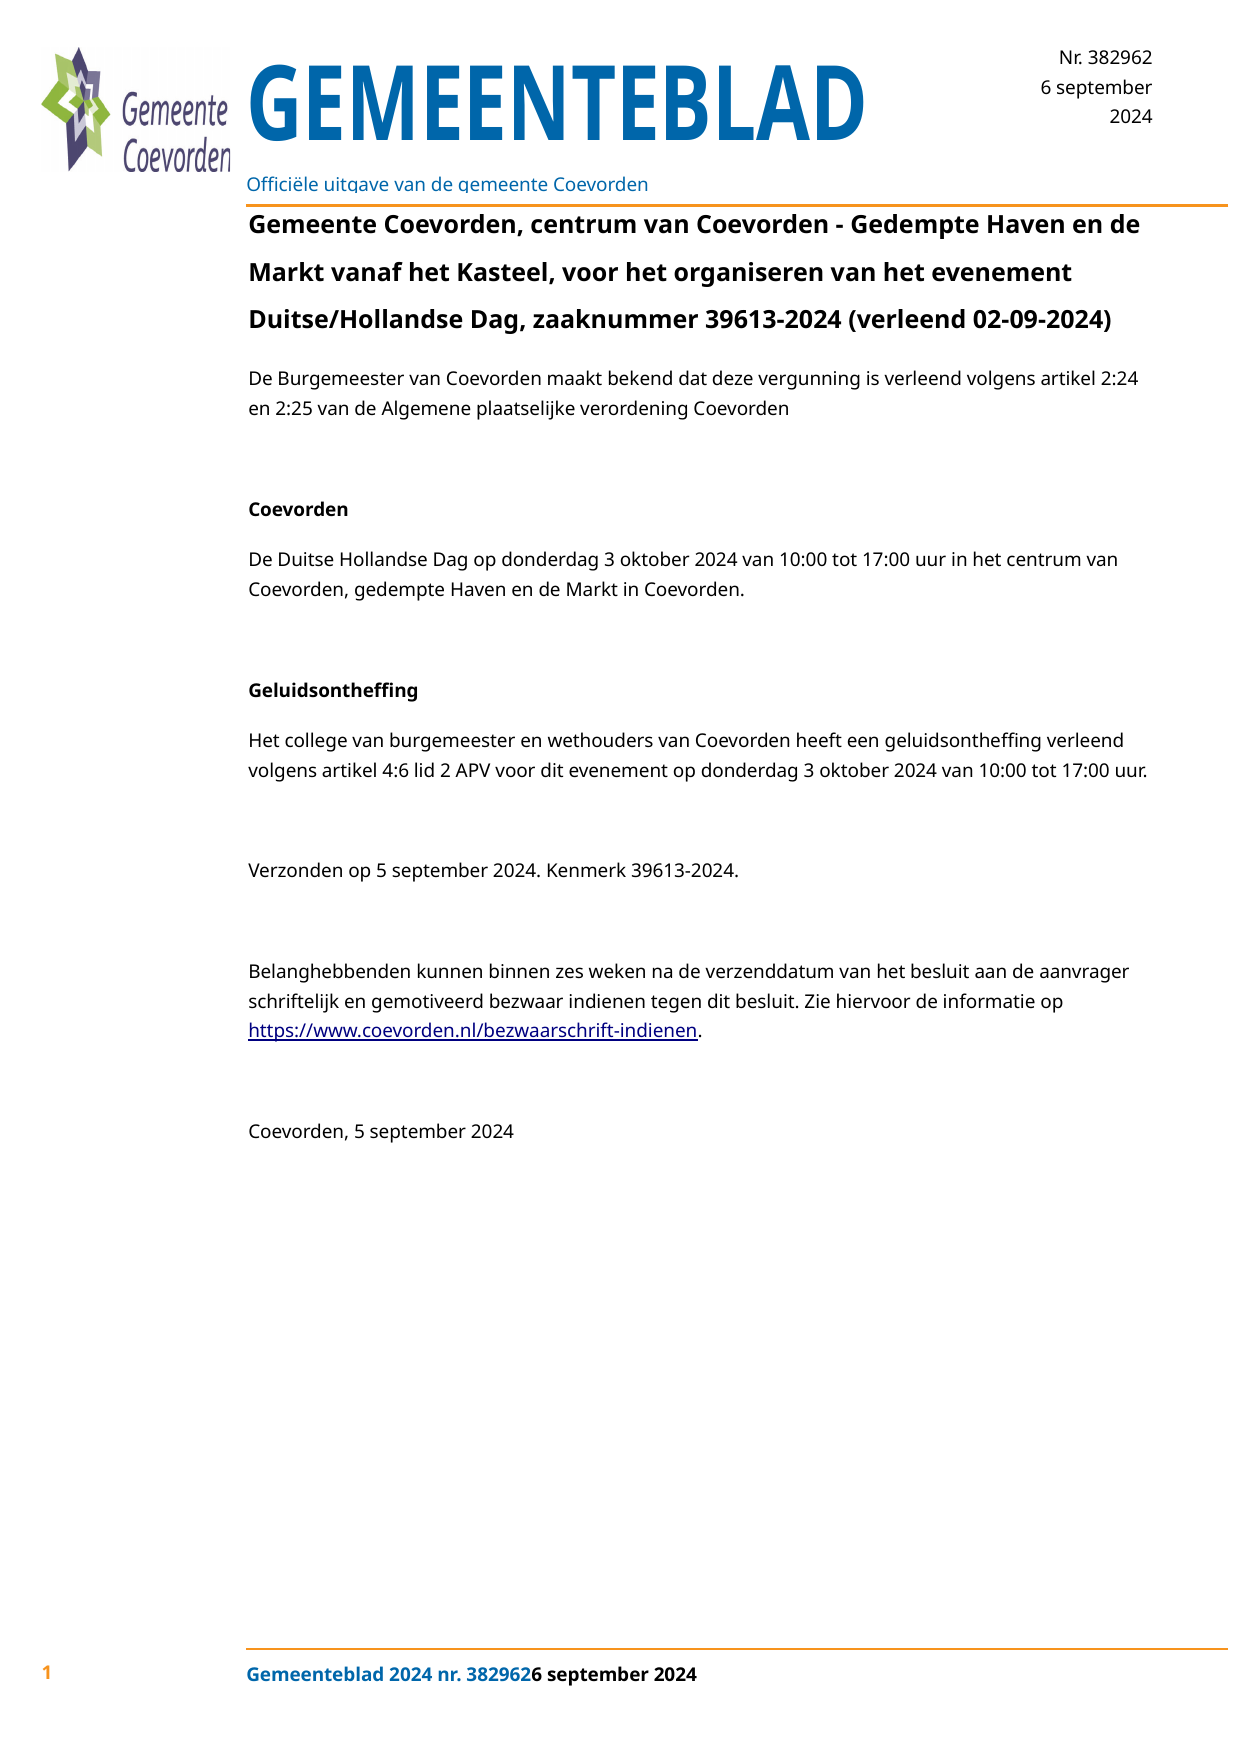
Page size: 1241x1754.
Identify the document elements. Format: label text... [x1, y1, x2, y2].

text Belanghebbenden kunnen binnen zes weken na de verzenddatum van het besluit aan de aanvrager schriftelijk en gemotiveerd bezwaar indienen tegen dit besluit. Zie hiervoor de informatie op https://www.coevorden.nl/bezwaarschrift-indienen. [248, 958, 1152, 1043]
text Coevorden, 5 september 2024 [248, 1118, 1152, 1144]
text De Burgemeester van Coevorden maakt bekend dat deze vergunning is verleend volgens artikel 2:24 en 2:25 van de Algemene plaatselijke verordening Coevorden [248, 366, 1152, 421]
text Het college van burgemeester en wethouders van Coevorden heeft een geluidsontheffing verleend volgens artikel 4:6 lid 2 APV voor dit evenement op donderdag 3 oktober 2024 van 10:00 tot 17:00 uur. [248, 727, 1152, 782]
picture [41, 47, 231, 172]
text Gemeente Coevorden, centrum van Coevorden - Gedempte Haven en de Markt vanaf het Kasteel, voor het organiseren van het evenement Duitse/Hollandse Dag, zaaknummer 39613-2024 (verleend 02-09-2024) [248, 207, 1152, 336]
text Coevorden [248, 496, 1152, 522]
text Geluidsontheffing [248, 677, 1152, 702]
text Verzonden op 5 september 2024. Kenmerk 39613-2024. [248, 858, 1152, 883]
text De Duitse Hollandse Dag op donderdag 3 oktober 2024 van 10:00 tot 17:00 uur in het centrum van Coevorden, gedempte Haven en de Markt in Coevorden. [248, 546, 1152, 602]
